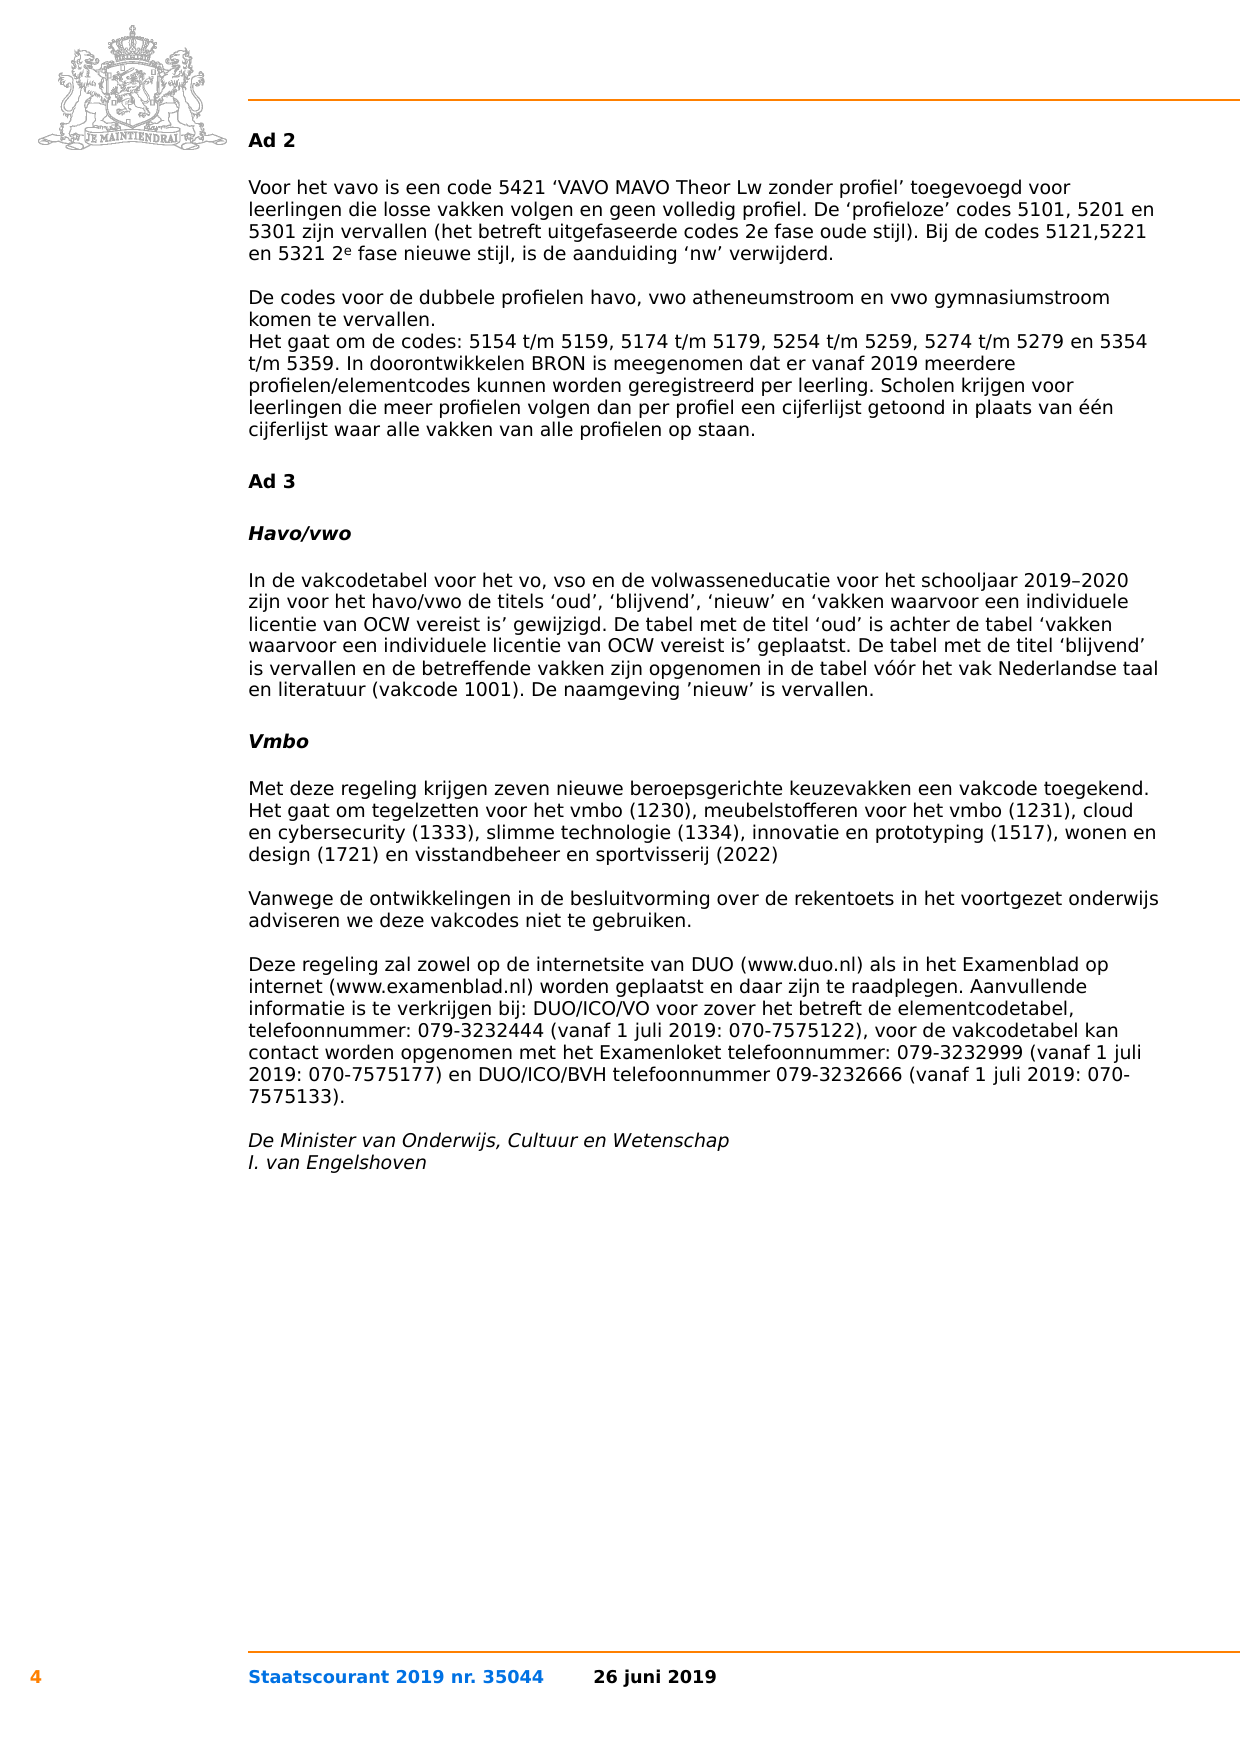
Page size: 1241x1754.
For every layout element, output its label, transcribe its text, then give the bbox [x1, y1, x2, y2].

text Voor het vavo is een code 5421 ‘VAVO MAVO Theor Lw zonder profiel’ toegevoegd voor leerlingen die losse vakken volgen en geen volledig profiel. De ‘profieloze’ codes 5101, 5201 en 5301 zijn vervallen (het betreft uitgefaseerde codes 2e fase oude stijl). Bij de codes 5121,5221 en 5321 2e fase nieuwe stijl, is de aanduiding ‘nw’ verwijderd. [248, 177, 1163, 265]
text Het gaat om de codes: 5154 t/m 5159, 5174 t/m 5179, 5254 t/m 5259, 5274 t/m 5279 en 5354 t/m 5359. In doorontwikkelen BRON is meegenomen dat er vanaf 2019 meerdere profielen/elementcodes kunnen worden geregistreerd per leerling. Scholen krijgen voor leerlingen die meer profielen volgen dan per profiel een cijferlijst getoond in plaats van één cijferlijst waar alle vakken van alle profielen op staan. [248, 331, 1163, 441]
text Deze regeling zal zowel op de internetsite van DUO (www.duo.nl) als in het Examenblad op internet (www.examenblad.nl) worden geplaatst en daar zijn te raadplegen. Aanvullende informatie is te verkrijgen bij: DUO/ICO/VO voor zover het betreft de elementcodetabel, telefoonnummer: 079-3232444 (vanaf 1 juli 2019: 070-7575122), voor de vakcodetabel kan contact worden opgenomen met het Examenloket telefoonnummer: 079-3232999 (vanaf 1 juli 2019: 070-7575177) en DUO/ICO/BVH telefoonnummer 079-3232666 (vanaf 1 juli 2019: 070-7575133). [248, 954, 1163, 1108]
subtitle Ad 3 [248, 471, 1163, 492]
text De Minister van Onderwijs, Cultuur en Wetenschap I. van Engelshoven [248, 1130, 1163, 1174]
text Met deze regeling krijgen zeven nieuwe beroepsgerichte keuzevakken een vakcode toegekend. Het gaat om tegelzetten voor het vmbo (1230), meubelstofferen voor het vmbo (1231), cloud en cybersecurity (1333), slimme technologie (1334), innovatie en prototyping (1517), wonen en design (1721) en visstandbeheer en sportvisserij (2022) [248, 778, 1163, 866]
picture [38, 25, 227, 150]
subtitle Havo/vwo [248, 522, 1163, 544]
subtitle Vmbo [248, 731, 1163, 753]
text Vanwege de ontwikkelingen in de besluitvorming over de rekentoets in het voortgezet onderwijs adviseren we deze vakcodes niet te gebruiken. [248, 888, 1163, 932]
subtitle Ad 2 [248, 130, 1163, 152]
text In de vakcodetabel voor het vo, vso en de volwasseneducatie voor het schooljaar 2019–2020 zijn voor het havo/vwo de titels ‘oud’, ‘blijvend’, ‘nieuw’ en ‘vakken waarvoor een individuele licentie van OCW vereist is’ gewijzigd. De tabel met de titel ‘oud’ is achter de tabel ‘vakken waarvoor een individuele licentie van OCW vereist is’ geplaatst. De tabel met de titel ‘blijvend’ is vervallen en de betreffende vakken zijn opgenomen in de tabel vóór het vak Nederlandse taal en literatuur (vakcode 1001). De naamgeving ’nieuw’ is vervallen. [248, 569, 1163, 701]
text De codes voor de dubbele profielen havo, vwo atheneumstroom en vwo gymnasiumstroom komen te vervallen. [248, 287, 1163, 331]
